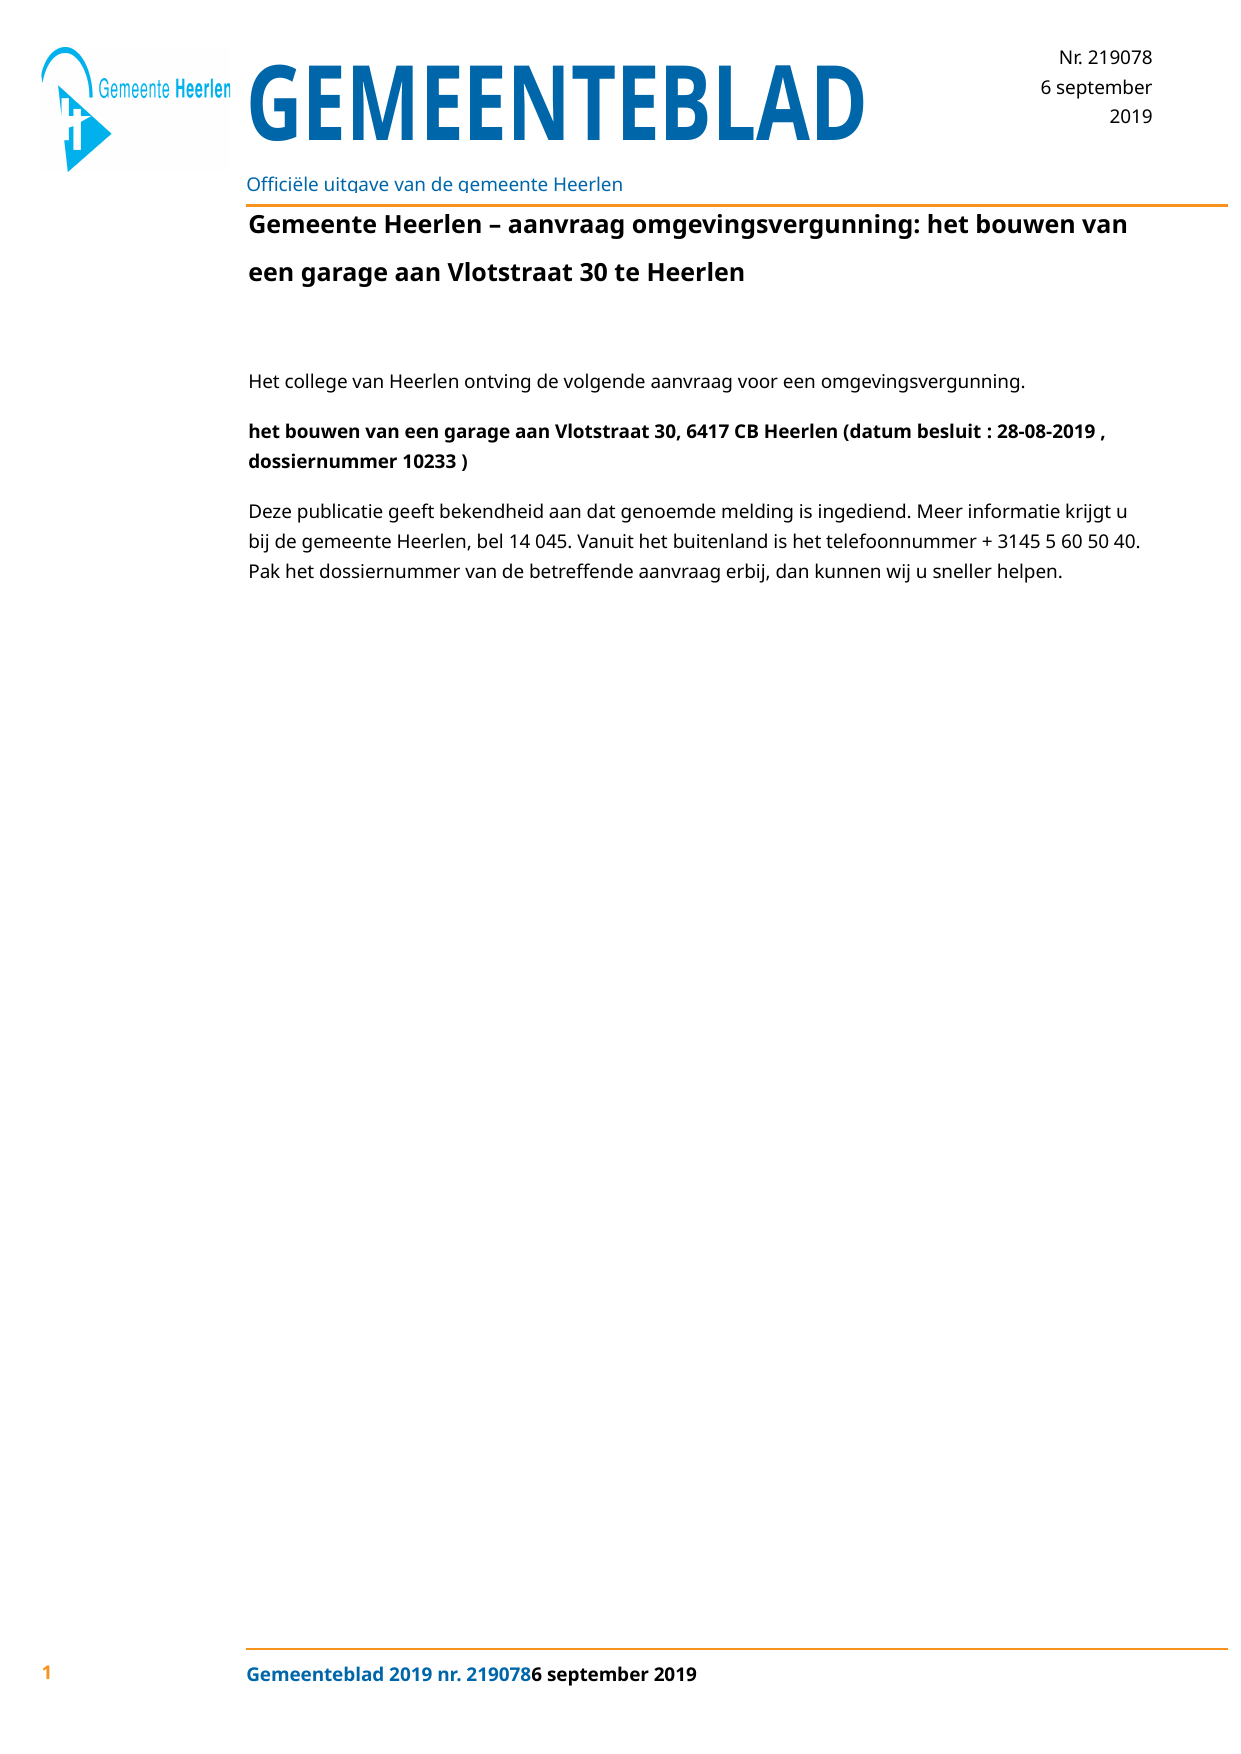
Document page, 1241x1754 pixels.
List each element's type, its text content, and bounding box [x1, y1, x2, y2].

text Deze publicatie geeft bekendheid aan dat genoemde melding is ingediend. Meer informatie krijgt u bij de gemeente Heerlen, bel 14 045. Vanuit het buitenland is het telefoonnummer + 3145 5 60 50 40. Pak het dossiernummer van de betreffende aanvraag erbij, dan kunnen wij u sneller helpen. [248, 499, 1152, 584]
text het bouwen van een garage aan Vlotstraat 30, 6417 CB Heerlen (datum besluit : 28-08-2019 , dossiernummer 10233 ) [248, 419, 1152, 474]
text Het college van Heerlen ontving de volgende aanvraag voor een omgevingsvergunning. [248, 368, 1152, 394]
picture [41, 47, 58, 70]
picture [41, 47, 231, 172]
text Gemeente Heerlen – aanvraag omgevingsvergunning: het bouwen van een garage aan Vlotstraat 30 te Heerlen [248, 207, 1152, 288]
